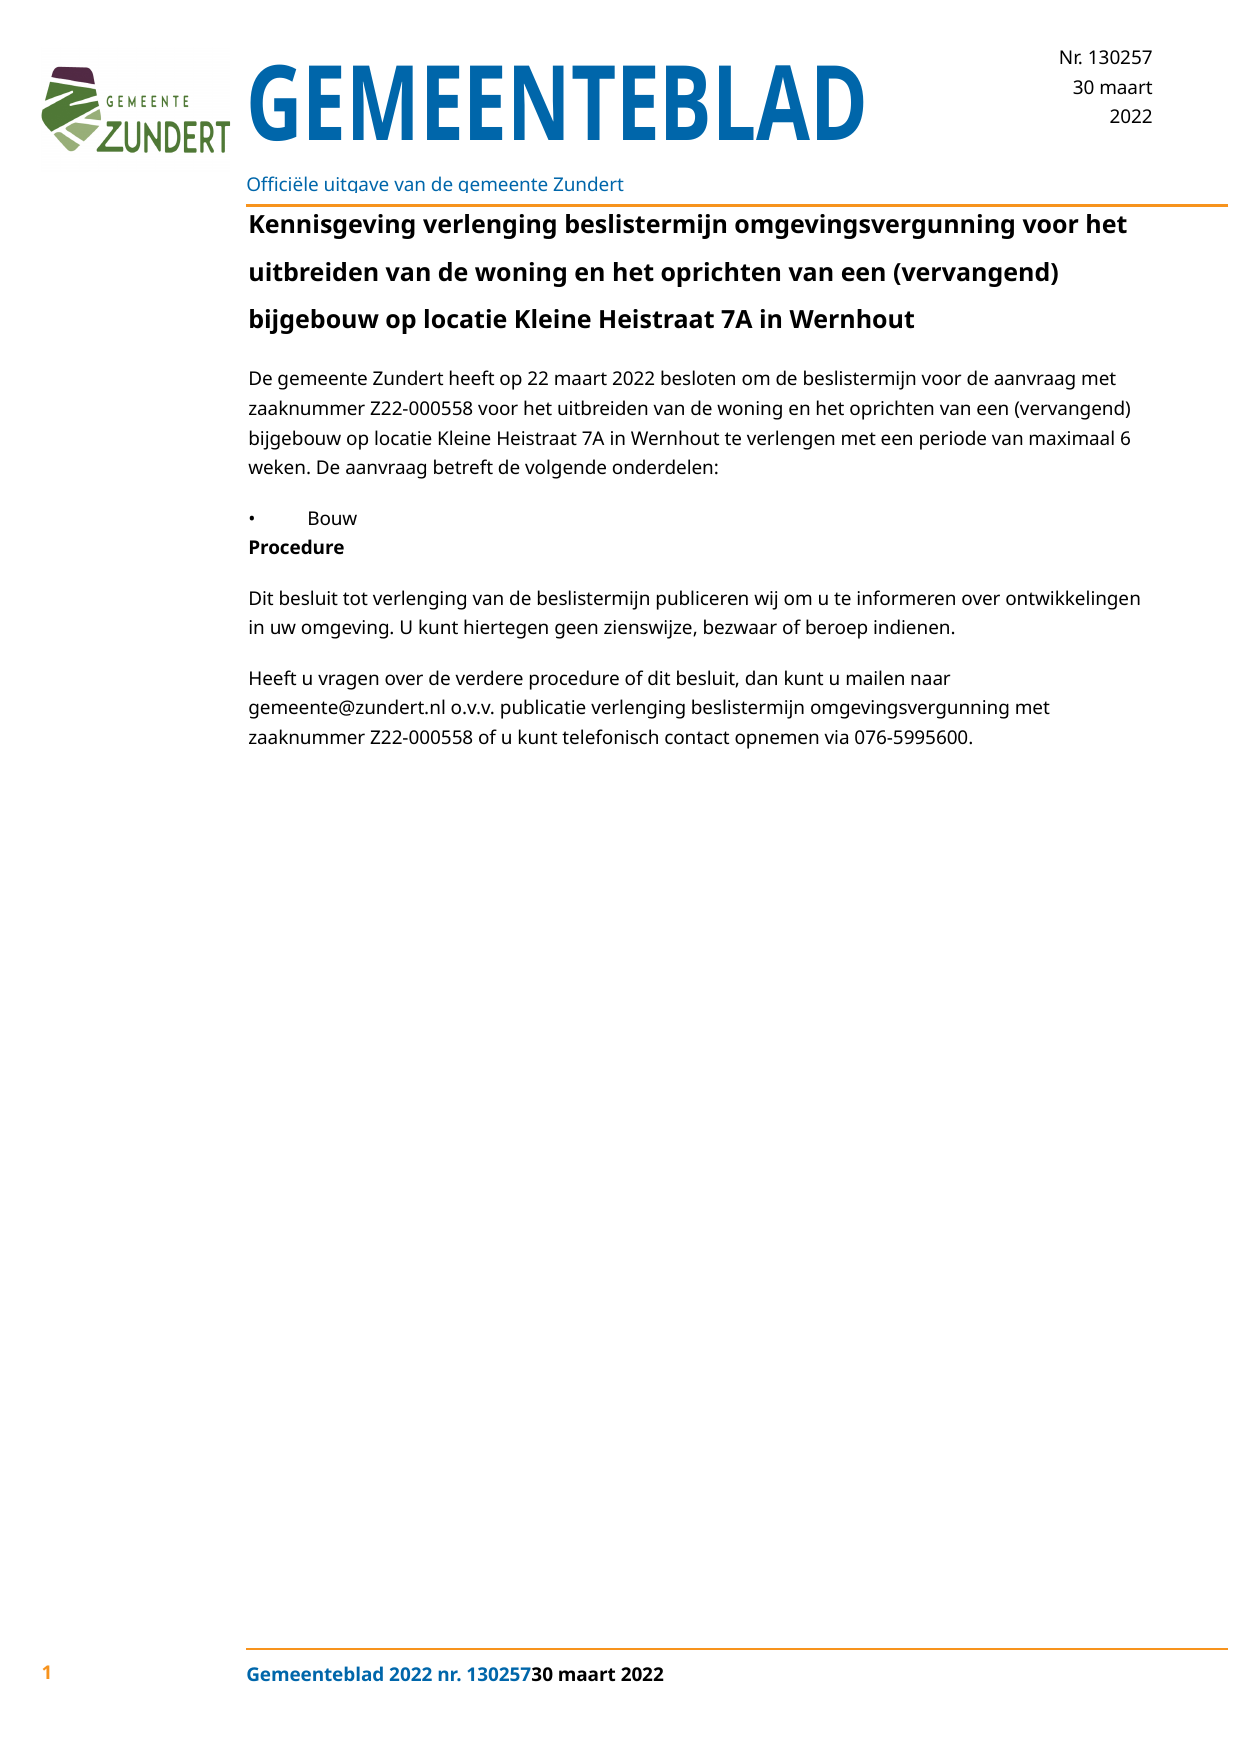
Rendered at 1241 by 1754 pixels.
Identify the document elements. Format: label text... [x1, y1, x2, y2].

text Dit besluit tot verlenging van de beslistermijn publiceren wij om u te informeren over ontwikkelingen in uw omgeving. U kunt hiertegen geen zienswijze, bezwaar of beroep indienen. [248, 585, 1152, 640]
list Bouw [248, 505, 1152, 530]
picture [41, 47, 231, 172]
text De gemeente Zundert heeft op 22 maart 2022 besloten om de beslistermijn voor de aanvraag met zaaknummer Z22-000558 voor het uitbreiden van de woning en het oprichten van een (vervangend) bijgebouw op locatie Kleine Heistraat 7A in Wernhout te verlengen met een periode van maximaal 6 weken. De aanvraag betreft de volgende onderdelen: [248, 366, 1152, 480]
text Kennisgeving verlenging beslistermijn omgevingsvergunning voor het uitbreiden van de woning en het oprichten van een (vervangend) bijgebouw op locatie Kleine Heistraat 7A in Wernhout [248, 207, 1152, 336]
text Heeft u vragen over de verdere procedure of dit besluit, dan kunt u mailen naar gemeente@zundert.nl o.v.v. publicatie verlenging beslistermijn omgevingsvergunning met zaaknummer Z22-000558 of u kunt telefonisch contact opnemen via 076-5995600. [248, 665, 1152, 749]
text Procedure [248, 534, 1152, 560]
